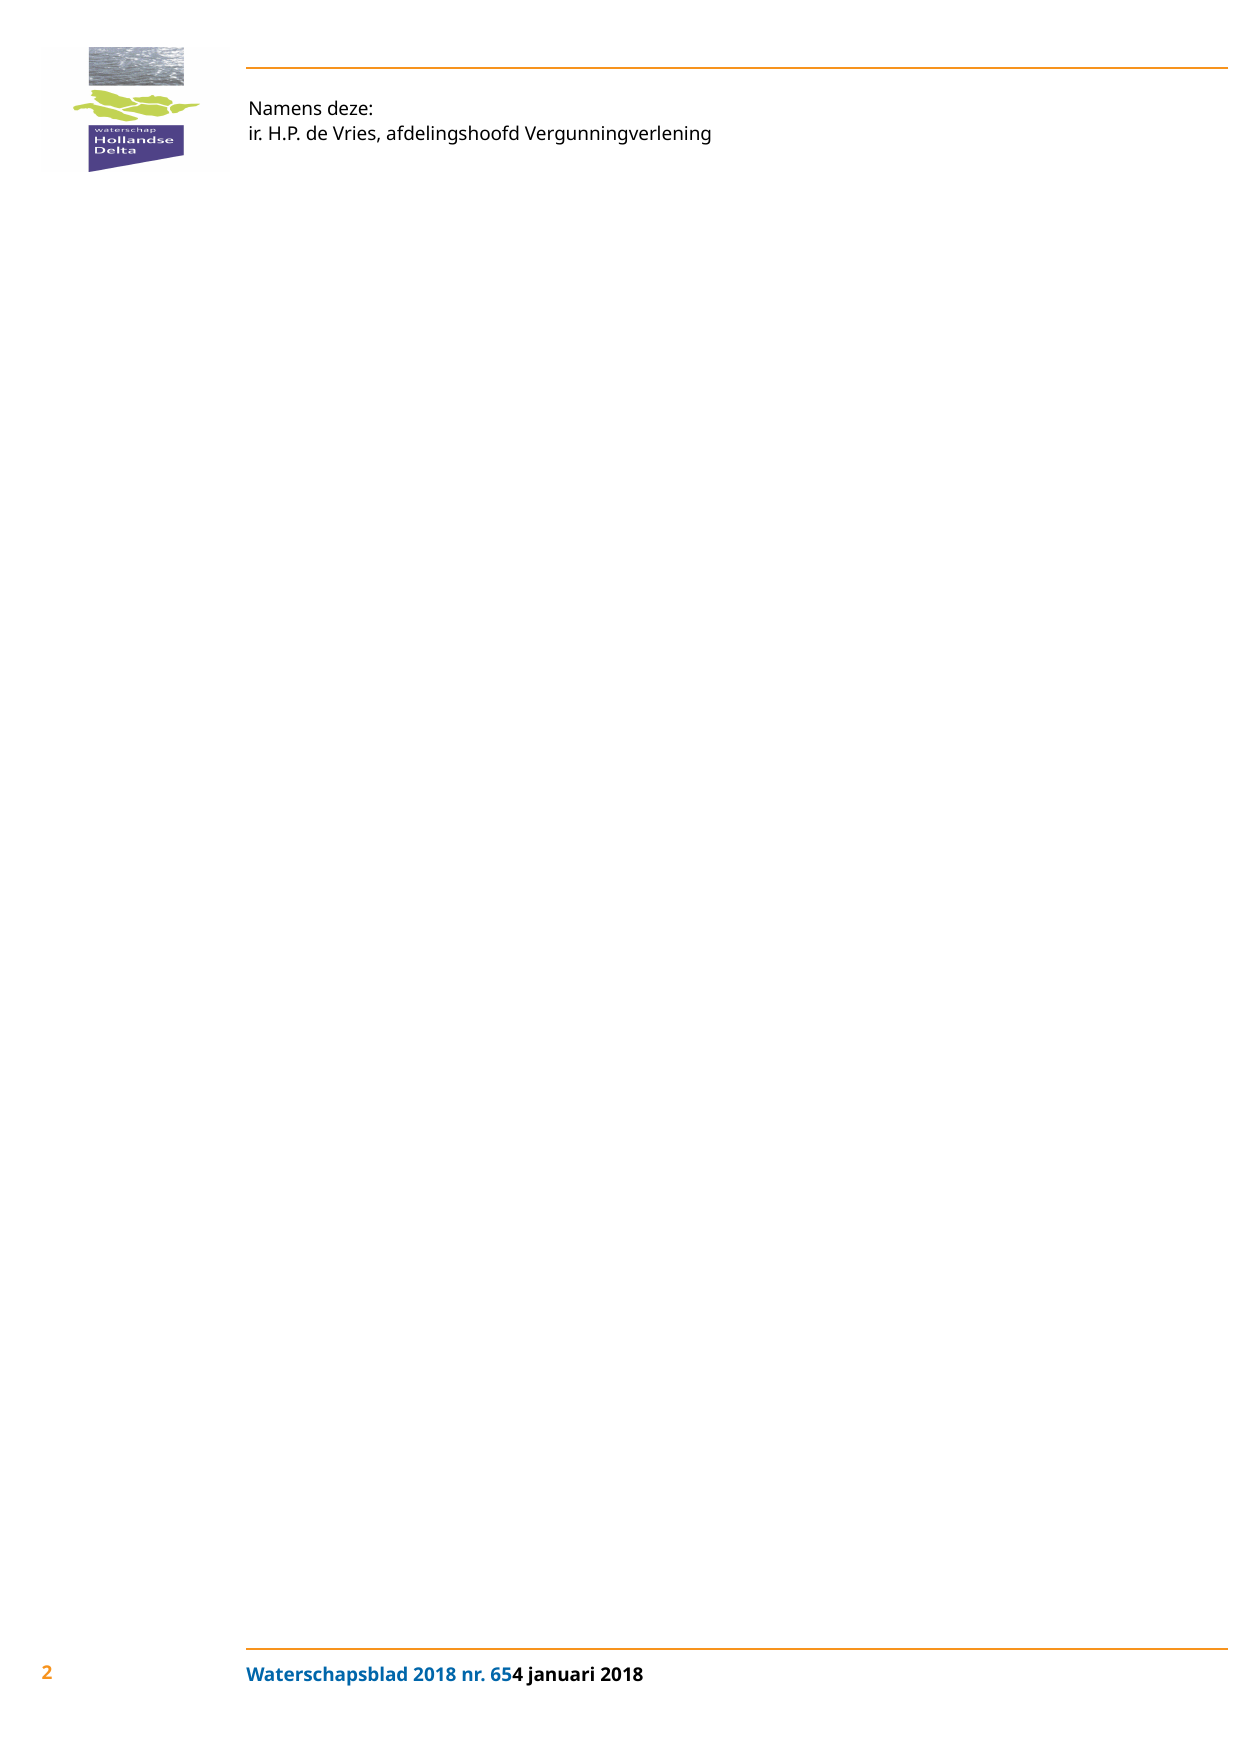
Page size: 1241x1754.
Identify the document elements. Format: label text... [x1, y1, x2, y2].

text ir. H.P. de Vries, afdelingshoofd Vergunningverlening [248, 121, 1152, 146]
text Namens deze: [248, 95, 1152, 121]
picture [41, 47, 231, 172]
